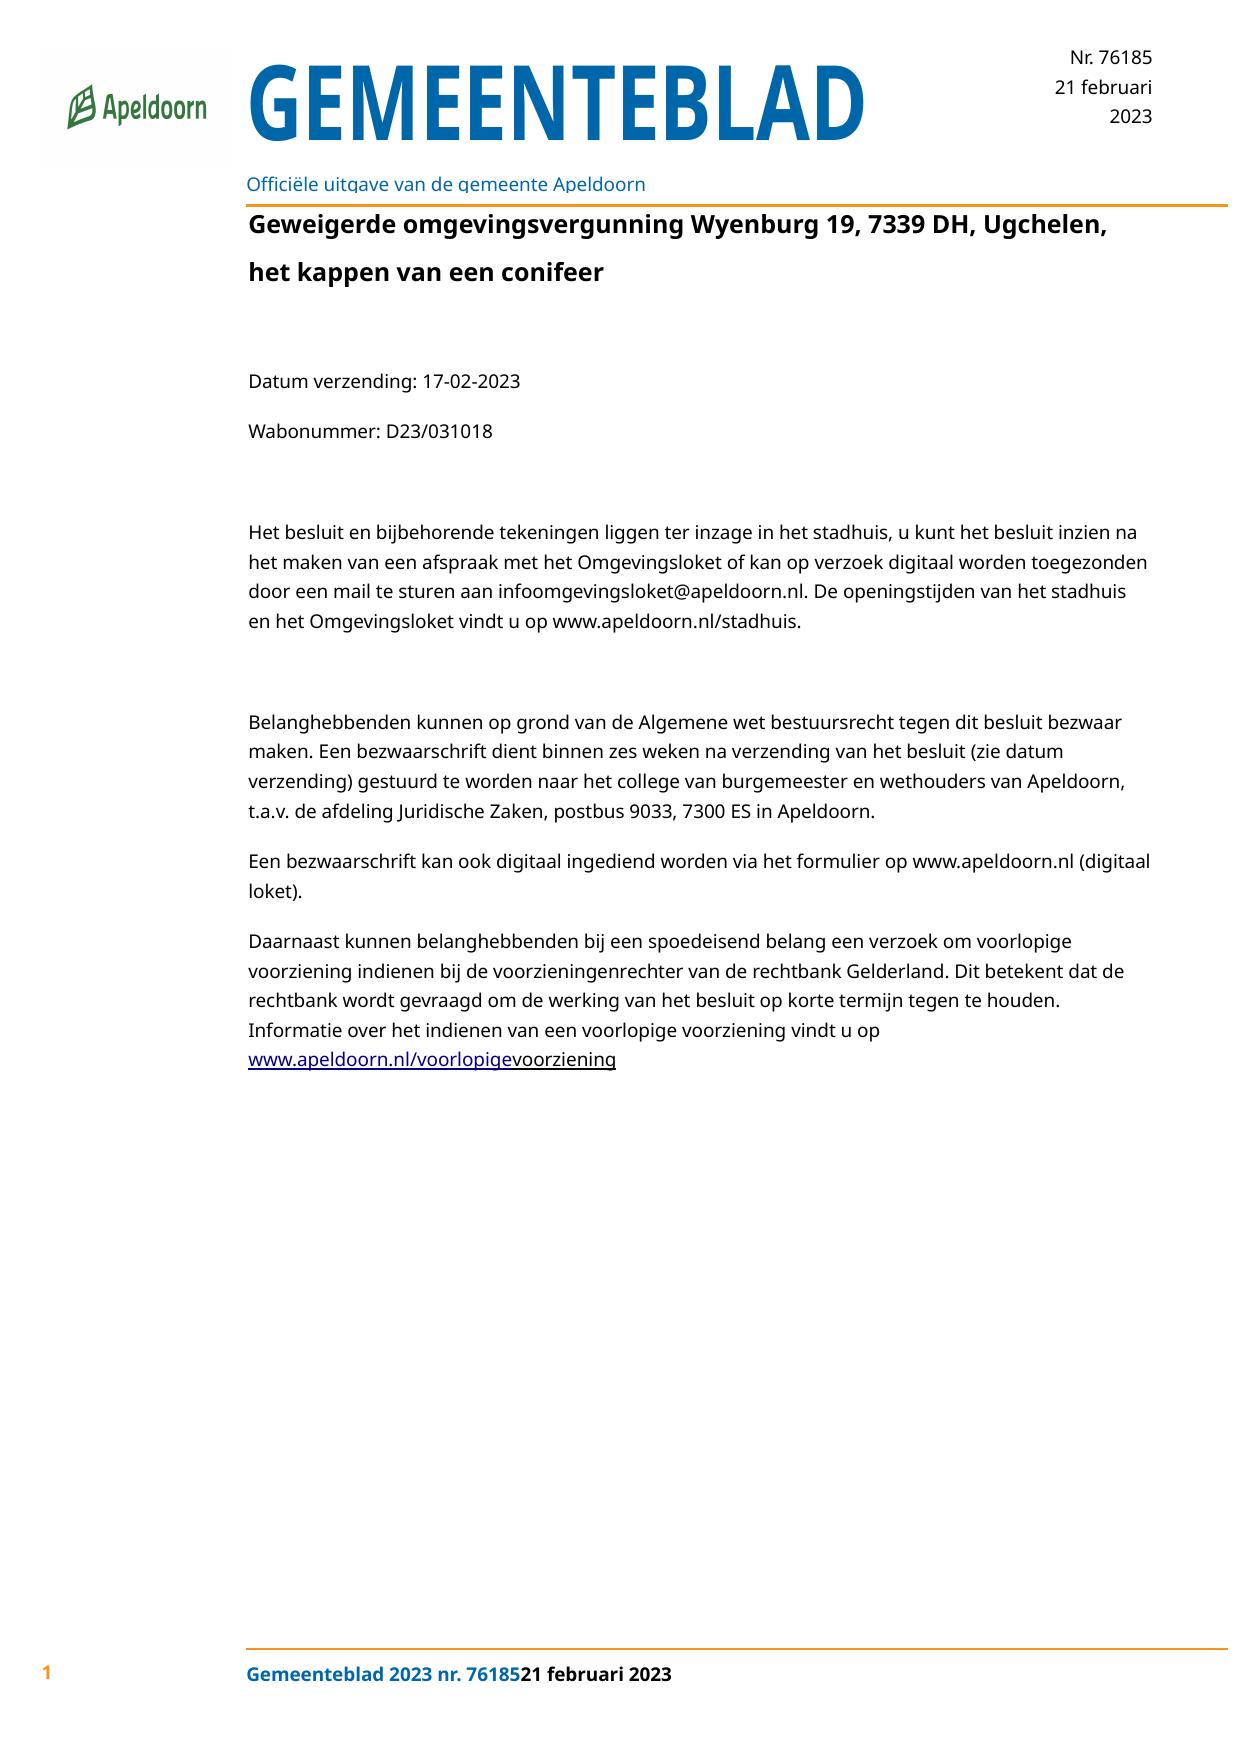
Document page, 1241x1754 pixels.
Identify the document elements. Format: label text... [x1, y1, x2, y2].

text Wabonummer: D23/031018 [248, 419, 1152, 444]
text Een bezwaarschrift kan ook digitaal ingediend worden via het formulier op www.apeldoorn.nl (digitaal loket). [248, 848, 1152, 904]
picture [41, 47, 231, 172]
text Daarnaast kunnen belanghebbenden bij een spoedeisend belang een verzoek om voorlopige voorziening indienen bij de voorzieningenrechter van de rechtbank Gelderland. Dit betekent dat de rechtbank wordt gevraagd om de werking van het besluit op korte termijn tegen te houden. Informatie over het indienen van een voorlopige voorziening vindt u op www.apeldoorn.nl/voorlopigevoorziening [248, 928, 1152, 1072]
text Datum verzending: 17-02-2023 [248, 368, 1152, 394]
text Belanghebbenden kunnen op grond van de Algemene wet bestuursrecht tegen dit besluit bezwaar maken. Een bezwaarschrift dient binnen zes weken na verzending van het besluit (zie datum verzending) gestuurd te worden naar het college van burgemeester en wethouders van Apeldoorn, t.a.v. de afdeling Juridische Zaken, postbus 9033, 7300 ES in Apeldoorn. [248, 709, 1152, 824]
text Het besluit en bijbehorende tekeningen liggen ter inzage in het stadhuis, u kunt het besluit inzien na het maken van een afspraak met het Omgevingsloket of kan op verzoek digitaal worden toegezonden door een mail te sturen aan infoomgevingsloket@apeldoorn.nl. De openingstijden van het stadhuis en het Omgevingsloket vindt u op www.apeldoorn.nl/stadhuis. [248, 519, 1152, 634]
text Geweigerde omgevingsvergunning Wyenburg 19, 7339 DH, Ugchelen, het kappen van een conifeer [248, 207, 1152, 288]
